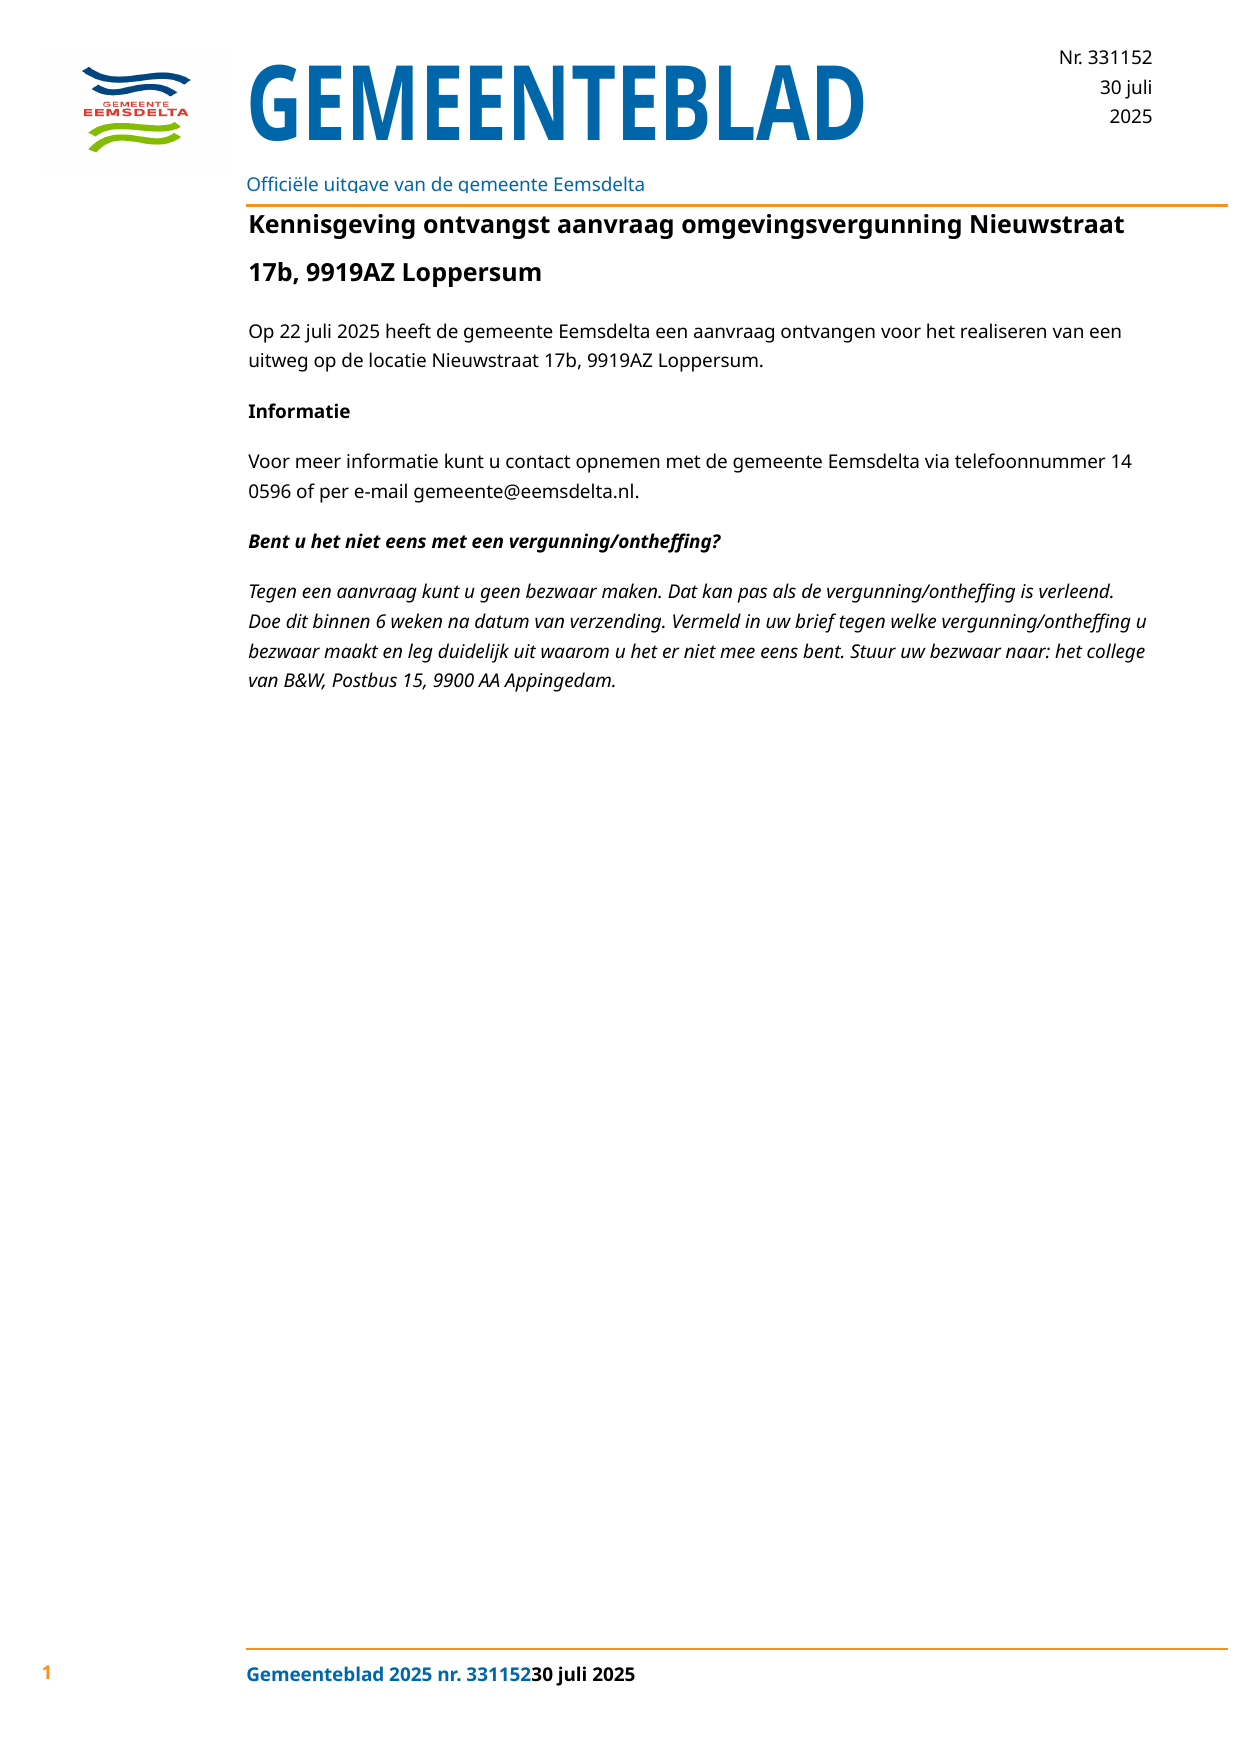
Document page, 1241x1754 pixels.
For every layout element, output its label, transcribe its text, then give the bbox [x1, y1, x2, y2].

text Op 22 juli 2025 heeft de gemeente Eemsdelta een aanvraag ontvangen voor het realiseren van een uitweg op de locatie Nieuwstraat 17b, 9919AZ Loppersum. [248, 318, 1152, 373]
text Kennisgeving ontvangst aanvraag omgevingsvergunning Nieuwstraat 17b, 9919AZ Loppersum [248, 207, 1152, 288]
text Voor meer informatie kunt u contact opnemen met de gemeente Eemsdelta via telefoonnummer 14 0596 of per e-mail gemeente@eemsdelta.nl. [248, 448, 1152, 504]
text Tegen een aanvraag kunt u geen bezwaar maken. Dat kan pas als de vergunning/ontheffing is verleend. Doe dit binnen 6 weken na datum van verzending. Vermeld in uw brief tegen welke vergunning/ontheffing u bezwaar maakt en leg duidelijk uit waarom u het er niet mee eens bent. Stuur uw bezwaar naar: het college van B&W, Postbus 15, 9900 AA Appingedam. [248, 579, 1152, 693]
text Bent u het niet eens met een vergunning/ontheffing? [248, 528, 1152, 554]
picture [41, 47, 231, 172]
text Informatie [248, 398, 1152, 424]
